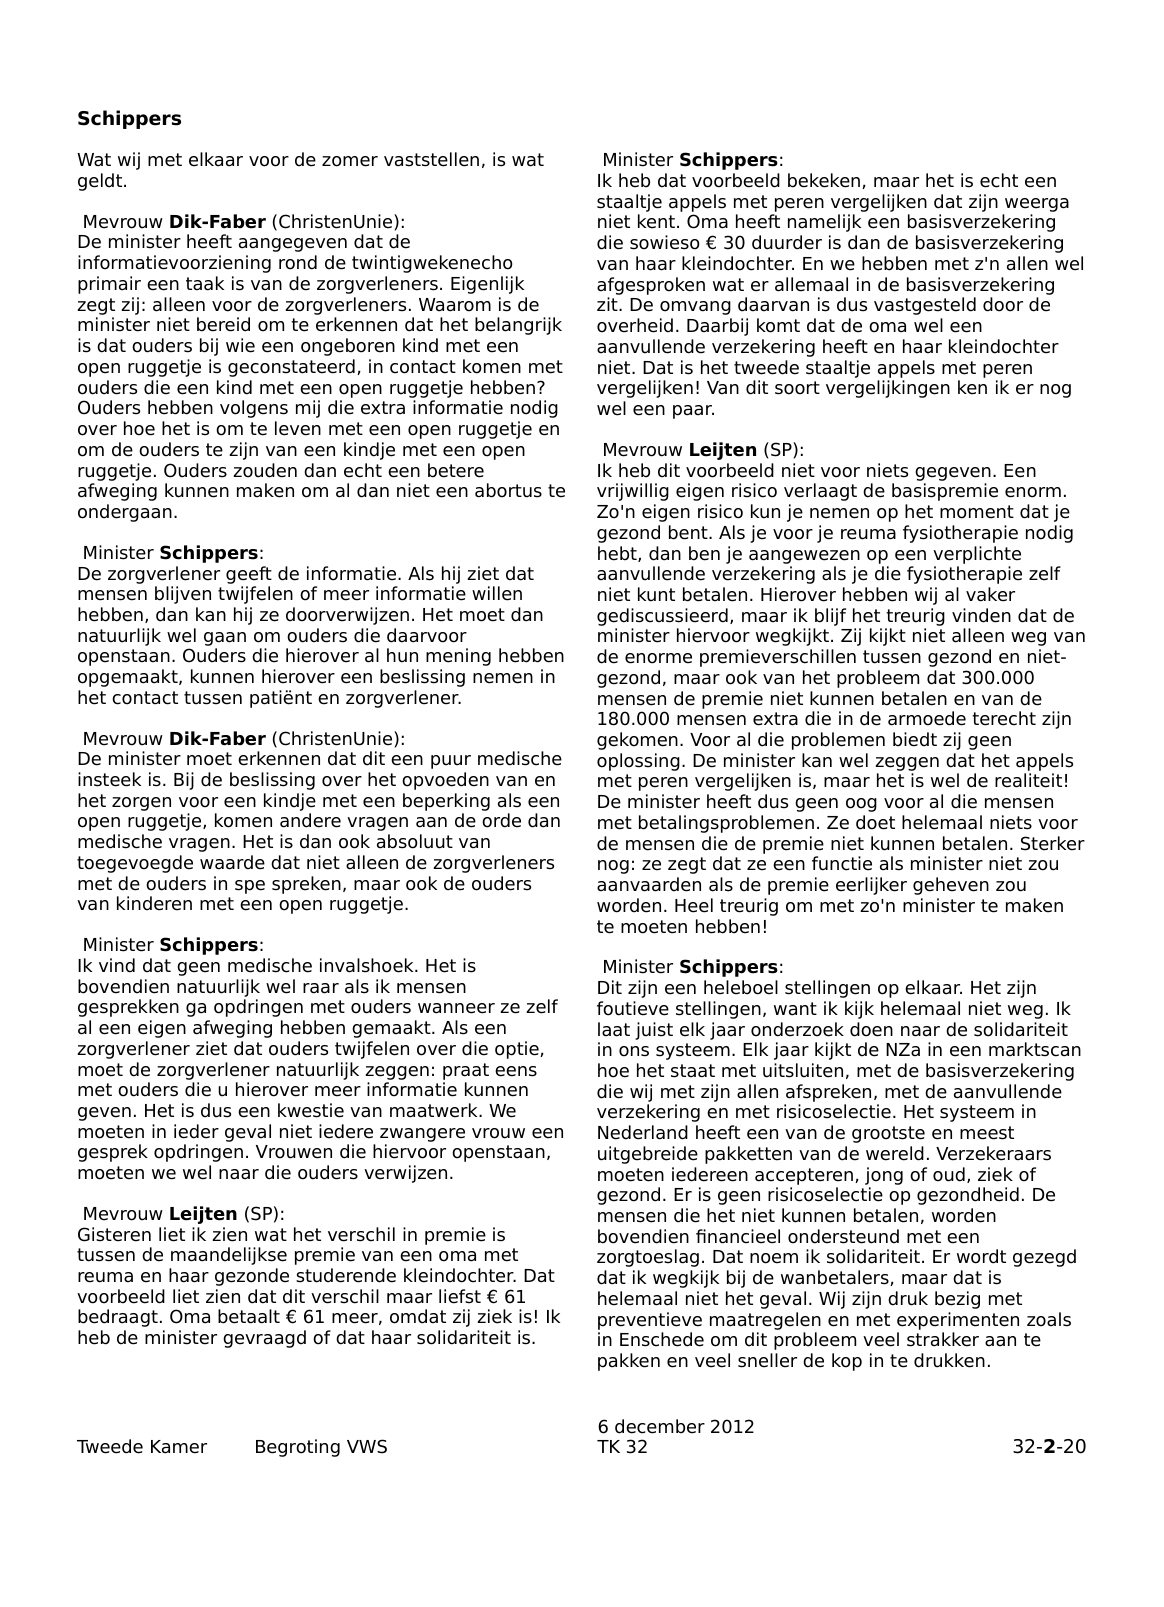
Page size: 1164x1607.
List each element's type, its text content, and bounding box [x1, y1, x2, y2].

text Ik vind dat geen medische invalshoek. Het is bovendien natuurlijk wel raar als ik mensen gesprekken ga opdringen met ouders wanneer ze zelf al een eigen afweging hebben gemaakt. Als een zorgverlener ziet dat ouders twijfelen over die optie, moet de zorgverlener natuurlijk zeggen: praat eens met ouders die u hierover meer informatie kunnen geven. Het is dus een kwestie van maatwerk. We moeten in ieder geval niet iedere zwangere vrouw een gesprek opdringen. Vrouwen die hiervoor openstaan, moeten we wel naar die ouders verwijzen. [77, 956, 567, 1184]
text Minister Schippers: [77, 543, 567, 563]
text Ik heb dat voorbeeld bekeken, maar het is echt een staaltje appels met peren vergelijken dat zijn weerga niet kent. Oma heeft namelijk een basisverzekering die sowieso € 30 duurder is dan de basisverzekering van haar kleindochter. En we hebben met z'n allen wel afgesproken wat er allemaal in de basisverzekering zit. De omvang daarvan is dus vastgesteld door de overheid. Daarbij komt dat de oma wel een aanvullende verzekering heeft en haar kleindochter niet. Dat is het tweede staaltje appels met peren vergelijken! Van dit soort vergelijkingen ken ik er nog wel een paar. [596, 171, 1087, 420]
text Mevrouw Leijten (SP): [596, 440, 1087, 460]
text Minister Schippers: [77, 935, 567, 956]
text De zorgverlener geeft de informatie. Als hij ziet dat mensen blijven twijfelen of meer informatie willen hebben, dan kan hij ze doorverwijzen. Het moet dan natuurlijk wel gaan om ouders die daarvoor openstaan. Ouders die hierover al hun mening hebben opgemaakt, kunnen hierover een beslissing nemen in het contact tussen patiënt en zorgverlener. [77, 563, 567, 708]
text Wat wij met elkaar voor de zomer vaststellen, is wat geldt. [77, 150, 567, 192]
text Mevrouw Dik-Faber (ChristenUnie): [77, 728, 567, 749]
text De minister moet erkennen dat dit een puur medische insteek is. Bij de beslissing over het opvoeden van en het zorgen voor een kindje met een beperking als een open ruggetje, komen andere vragen aan de orde dan medische vragen. Het is dan ook absoluut van toegevoegde waarde dat niet alleen de zorgverleners met de ouders in spe spreken, maar ook de ouders van kinderen met een open ruggetje. [77, 749, 567, 915]
text Mevrouw Leijten (SP): [77, 1204, 567, 1224]
text De minister heeft aangegeven dat de informatievoorziening rond de twintigwekenecho primair een taak is van de zorgverleners. Eigenlijk zegt zij: alleen voor de zorgverleners. Waarom is de minister niet bereid om te erkennen dat het belangrijk is dat ouders bij wie een ongeboren kind met een open ruggetje is geconstateerd, in contact komen met ouders die een kind met een open ruggetje hebben? Ouders hebben volgens mij die extra informatie nodig over hoe het is om te leven met een open ruggetje en om de ouders te zijn van een kindje met een open ruggetje. Ouders zouden dan echt een betere afweging kunnen maken om al dan niet een abortus te ondergaan. [77, 232, 567, 523]
text Ik heb dit voorbeeld niet voor niets gegeven. Een vrijwillig eigen risico verlaagt de basispremie enorm. Zo'n eigen risico kun je nemen op het moment dat je gezond bent. Als je voor je reuma fysiotherapie nodig hebt, dan ben je aangewezen op een verplichte aanvullende verzekering als je die fysiotherapie zelf niet kunt betalen. Hierover hebben wij al vaker gediscussieerd, maar ik blijf het treurig vinden dat de minister hiervoor wegkijkt. Zij kijkt niet alleen weg van de enorme premieverschillen tussen gezond en niet-gezond, maar ook van het probleem dat 300.000 mensen de premie niet kunnen betalen en van de 180.000 mensen extra die in de armoede terecht zijn gekomen. Voor al die problemen biedt zij geen oplossing. De minister kan wel zeggen dat het appels met peren vergelijken is, maar het is wel de realiteit! De minister heeft dus geen oog voor al die mensen met betalingsproblemen. Ze doet helemaal niets voor de mensen die de premie niet kunnen betalen. Sterker nog: ze zegt dat ze een functie als minister niet zou aanvaarden als de premie eerlijker geheven zou worden. Heel treurig om met zo'n minister te maken te moeten hebben! [596, 460, 1087, 937]
text Minister Schippers: [596, 150, 1087, 171]
text Mevrouw Dik-Faber (ChristenUnie): [77, 212, 567, 232]
text Dit zijn een heleboel stellingen op elkaar. Het zijn foutieve stellingen, want ik kijk helemaal niet weg. Ik laat juist elk jaar onderzoek doen naar de solidariteit in ons systeem. Elk jaar kijkt de NZa in een marktscan hoe het staat met uitsluiten, met de basisverzekering die wij met zijn allen afspreken, met de aanvullende verzekering en met risicoselectie. Het systeem in Nederland heeft een van de grootste en meest uitgebreide pakketten van de wereld. Verzekeraars moeten iedereen accepteren, jong of oud, ziek of gezond. Er is geen risicoselectie op gezondheid. De mensen die het niet kunnen betalen, worden bovendien financieel ondersteund met een zorgtoeslag. Dat noem ik solidariteit. Er wordt gezegd dat ik wegkijk bij de wanbetalers, maar dat is helemaal niet het geval. Wij zijn druk bezig met preventieve maatregelen en met experimenten zoals in Enschede om dit probleem veel strakker aan te pakken en veel sneller de kop in te drukken. [596, 978, 1087, 1372]
text Gisteren liet ik zien wat het verschil in premie is tussen de maandelijkse premie van een oma met reuma en haar gezonde studerende kleindochter. Dat voorbeeld liet zien dat dit verschil maar liefst € 61 bedraagt. Oma betaalt € 61 meer, omdat zij ziek is! Ik heb de minister gevraagd of dat haar solidariteit is. [77, 1224, 567, 1349]
text Minister Schippers: [596, 957, 1087, 978]
